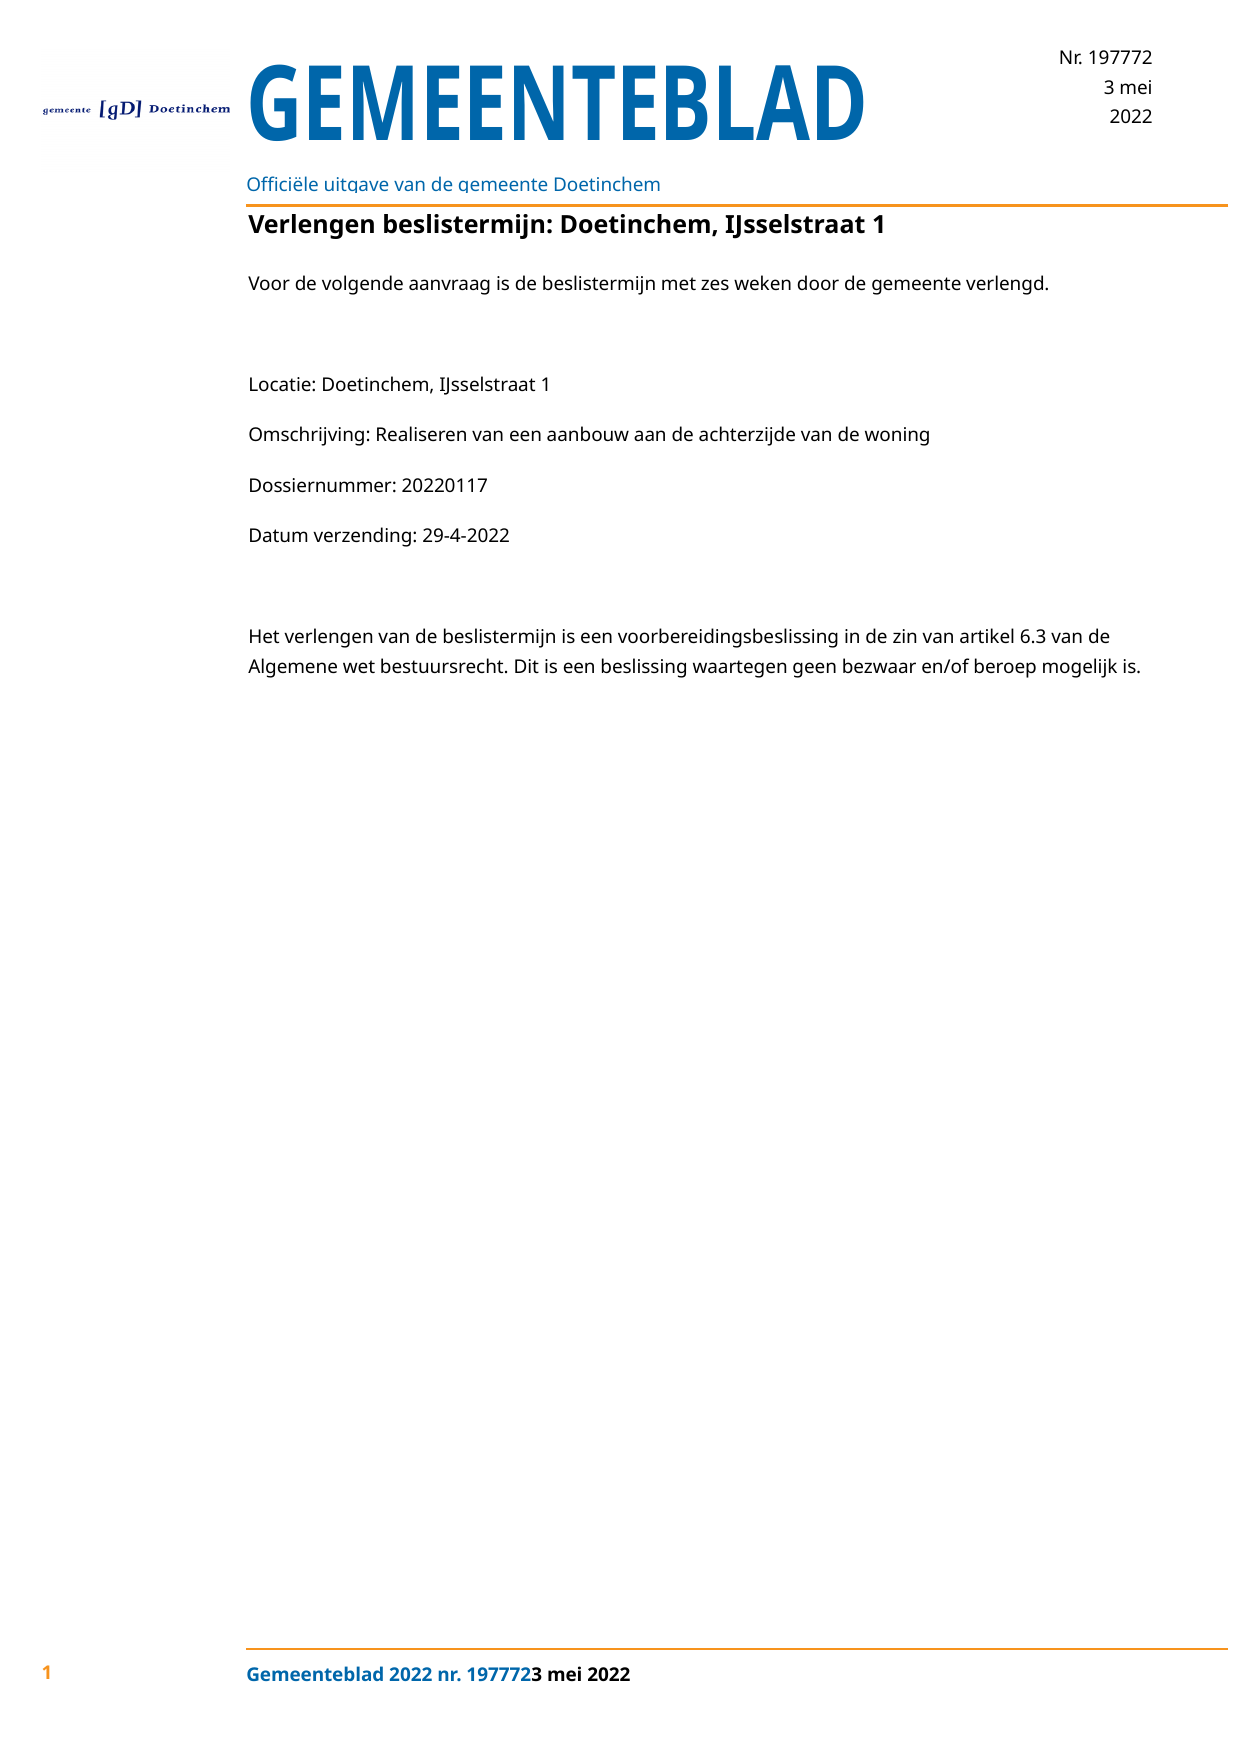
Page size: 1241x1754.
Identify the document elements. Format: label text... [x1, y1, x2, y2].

text Verlengen beslistermijn: Doetinchem, IJsselstraat 1 [248, 207, 1152, 241]
text Het verlengen van de beslistermijn is een voorbereidingsbeslissing in de zin van artikel 6.3 van de Algemene wet bestuursrecht. Dit is een beslissing waartegen geen bezwaar en/of beroep mogelijk is. [248, 623, 1152, 678]
picture [41, 47, 231, 172]
text Dossiernummer: 20220117 [248, 472, 1152, 498]
text Locatie: Doetinchem, IJsselstraat 1 [248, 371, 1152, 397]
text Voor de volgende aanvraag is de beslistermijn met zes weken door de gemeente verlengd. [248, 270, 1152, 296]
text Datum verzending: 29-4-2022 [248, 522, 1152, 548]
text Omschrijving: Realiseren van een aanbouw aan de achterzijde van de woning [248, 422, 1152, 447]
